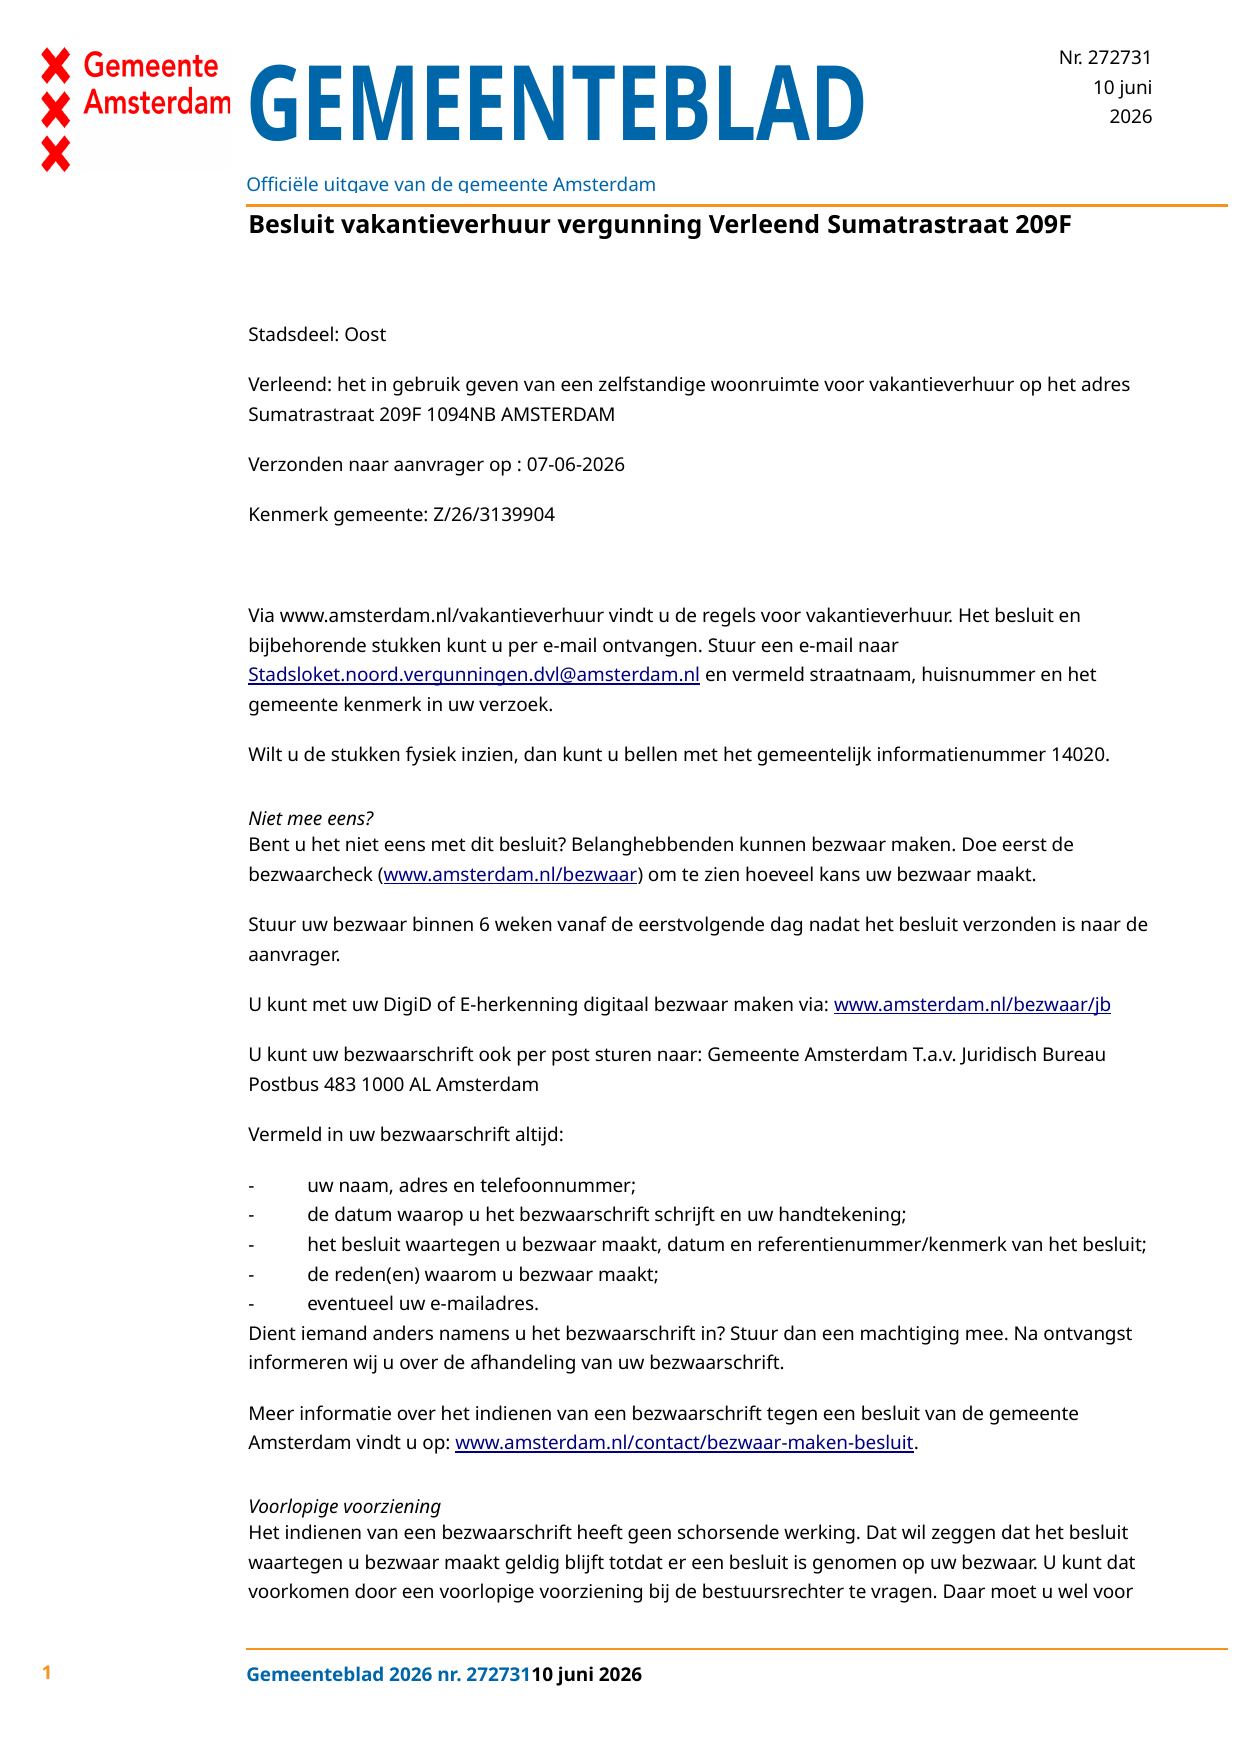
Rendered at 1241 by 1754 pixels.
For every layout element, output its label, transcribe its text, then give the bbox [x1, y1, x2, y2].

text U kunt uw bezwaarschrift ook per post sturen naar: Gemeente Amsterdam T.a.v. Juridisch Bureau Postbus 483 1000 AL Amsterdam [248, 1042, 1152, 1097]
text Wilt u de stukken fysiek inzien, dan kunt u bellen met het gemeentelijk informatienummer 14020. [248, 742, 1152, 767]
text U kunt met uw DigiD of E-herkenning digitaal bezwaar maken via: www.amsterdam.nl/bezwaar/jb [248, 991, 1152, 1017]
text Kenmerk gemeente: Z/26/3139904 [248, 502, 1152, 527]
text Besluit vakantieverhuur vergunning Verleend Sumatrastraat 209F [248, 207, 1152, 241]
text Meer informatie over het indienen van een bezwaarschrift tegen een besluit van de gemeente Amsterdam vindt u op: www.amsterdam.nl/contact/bezwaar-maken-besluit. [248, 1400, 1152, 1455]
text Bent u het niet eens met dit besluit? Belanghebbenden kunnen bezwaar maken. Doe eerst de bezwaarcheck (www.amsterdam.nl/bezwaar) om te zien hoeveel kans uw bezwaar maakt. [248, 831, 1152, 887]
text Stuur uw bezwaar binnen 6 weken vanaf de eerstvolgende dag nadat het besluit verzonden is naar de aanvrager. [248, 911, 1152, 967]
text Via www.amsterdam.nl/vakantieverhuur vindt u de regels voor vakantieverhuur. Het besluit en bijbehorende stukken kunt u per e-mail ontvangen. Stuur een e-mail naar Stadsloket.noord.vergunningen.dvl@amsterdam.nl en vermeld straatnaam, huisnummer en het gemeente kenmerk in uw verzoek. [248, 602, 1152, 717]
text Verleend: het in gebruik geven van een zelfstandige woonruimte voor vakantieverhuur op het adres Sumatrastraat 209F 1094NB AMSTERDAM [248, 371, 1152, 426]
picture [41, 47, 231, 172]
text Niet mee eens? [248, 806, 1152, 831]
list eventueel uw e-mailadres. [248, 1290, 1152, 1316]
list het besluit waartegen u bezwaar maakt, datum en referentienummer/kenmerk van het besluit; [248, 1231, 1152, 1257]
text Het indienen van een bezwaarschrift heeft geen schorsende werking. Dat wil zeggen dat het besluit waartegen u bezwaar maakt geldig blijft totdat er een besluit is genomen op uw bezwaar. U kunt dat voorkomen door een voorlopige voorziening bij de bestuursrechter te vragen. Daar moet u wel voor [248, 1519, 1152, 1604]
list de datum waarop u het bezwaarschrift schrijft en uw handtekening; [248, 1202, 1152, 1227]
text Verzonden naar aanvrager op : 07-06-2026 [248, 451, 1152, 477]
list uw naam, adres en telefoonnummer; [248, 1172, 1152, 1198]
text Dient iemand anders namens u het bezwaarschrift in? Stuur dan een machtiging mee. Na ontvangst informeren wij u over de afhandeling van uw bezwaarschrift. [248, 1320, 1152, 1375]
text Stadsdeel: Oost [248, 321, 1152, 346]
list de reden(en) waarom u bezwaar maakt; [248, 1261, 1152, 1287]
text Voorlopige voorziening [248, 1493, 1152, 1519]
text Vermeld in uw bezwaarschrift altijd: [248, 1122, 1152, 1147]
